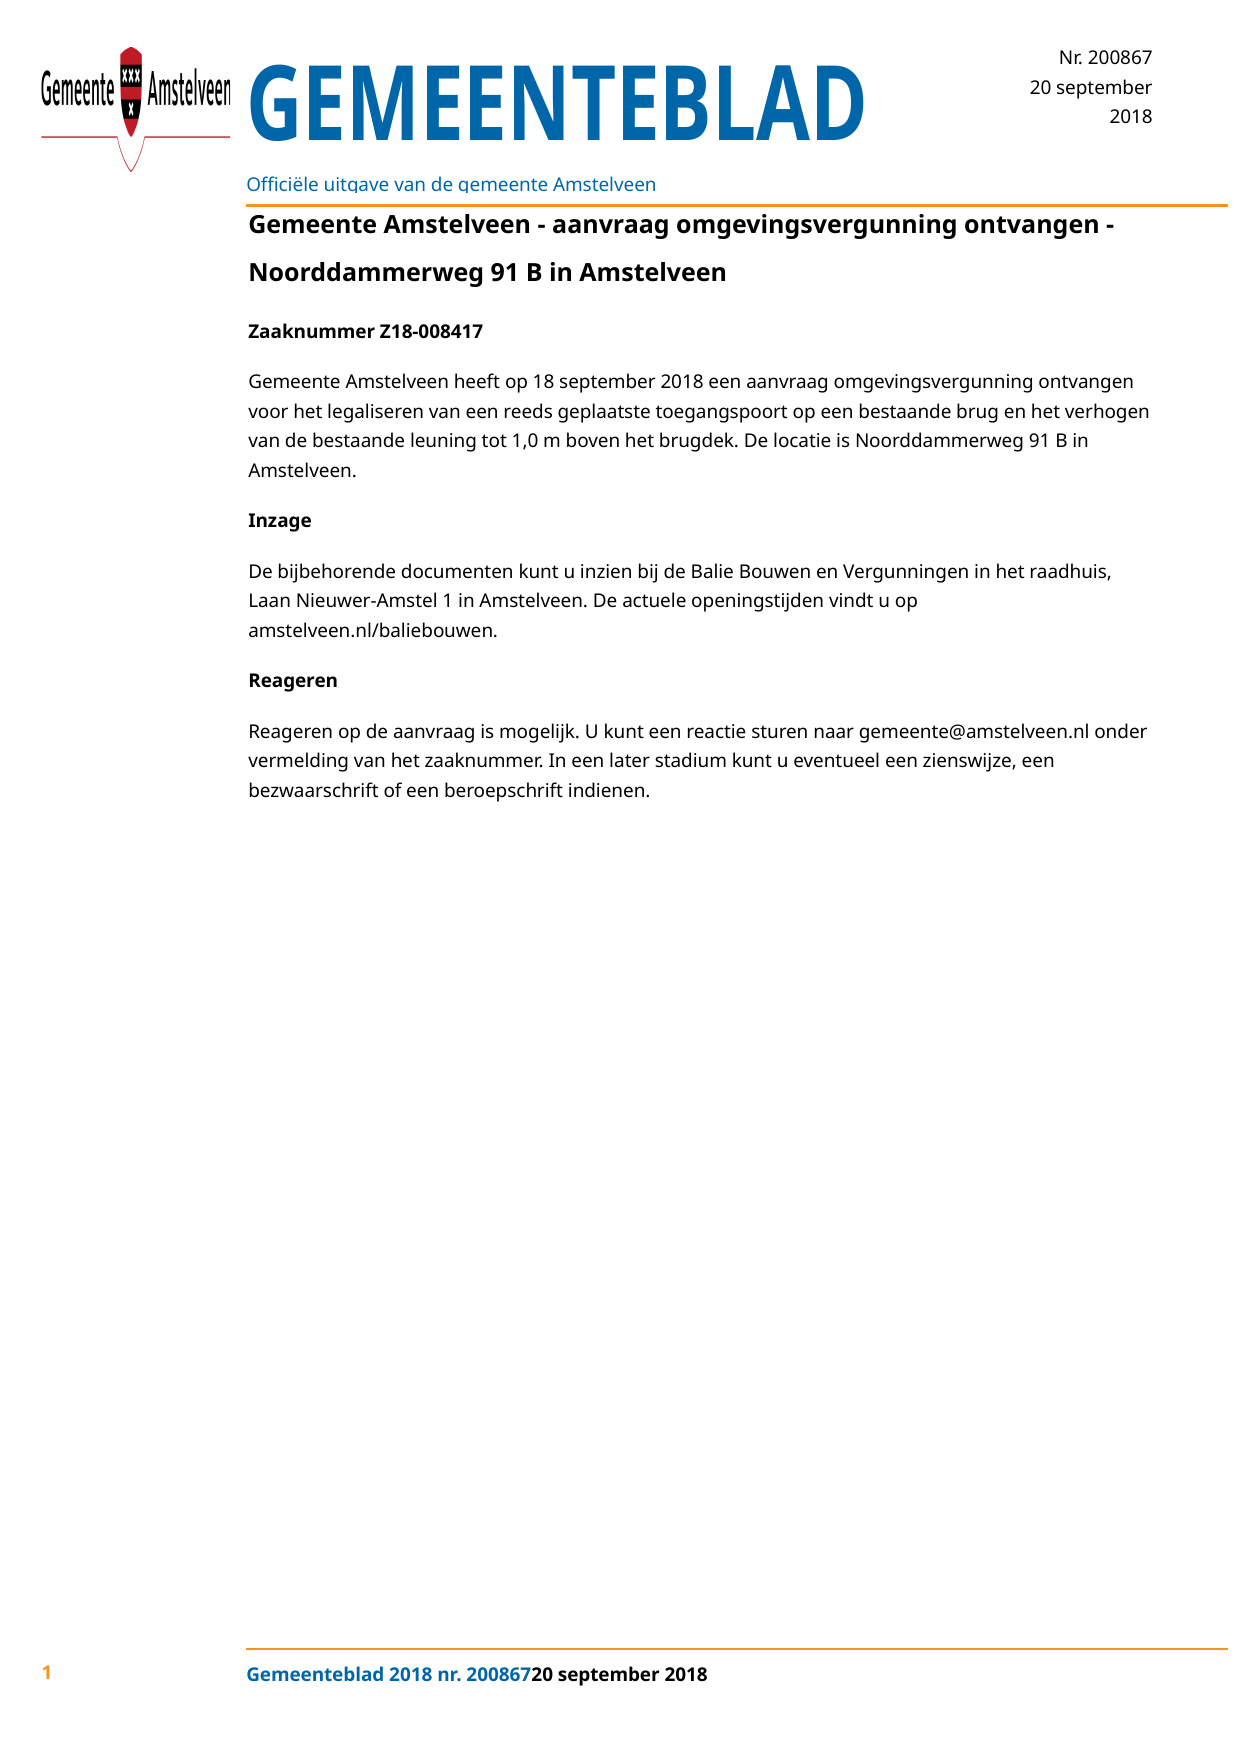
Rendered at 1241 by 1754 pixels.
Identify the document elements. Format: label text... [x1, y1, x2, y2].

text Gemeente Amstelveen - aanvraag omgevingsvergunning ontvangen - Noorddammerweg 91 B in Amstelveen [248, 207, 1152, 288]
text Zaaknummer Z18-008417 [248, 318, 1152, 344]
text De bijbehorende documenten kunt u inzien bij de Balie Bouwen en Vergunningen in het raadhuis, Laan Nieuwer-Amstel 1 in Amstelveen. De actuele openingstijden vindt u op amstelveen.nl/baliebouwen. [248, 558, 1152, 643]
text Inzage [248, 507, 1152, 533]
picture [41, 47, 231, 172]
text Reageren [248, 667, 1152, 693]
text Reageren op de aanvraag is mogelijk. U kunt een reactie sturen naar gemeente@amstelveen.nl onder vermelding van het zaaknummer. In een later stadium kunt u eventueel een zienswijze, een bezwaarschrift of een beroepschrift indienen. [248, 718, 1152, 803]
text Gemeente Amstelveen heeft op 18 september 2018 een aanvraag omgevingsvergunning ontvangen voor het legaliseren van een reeds geplaatste toegangspoort op een bestaande brug en het verhogen van de bestaande leuning tot 1,0 m boven het brugdek. De locatie is Noorddammerweg 91 B in Amstelveen. [248, 368, 1152, 483]
